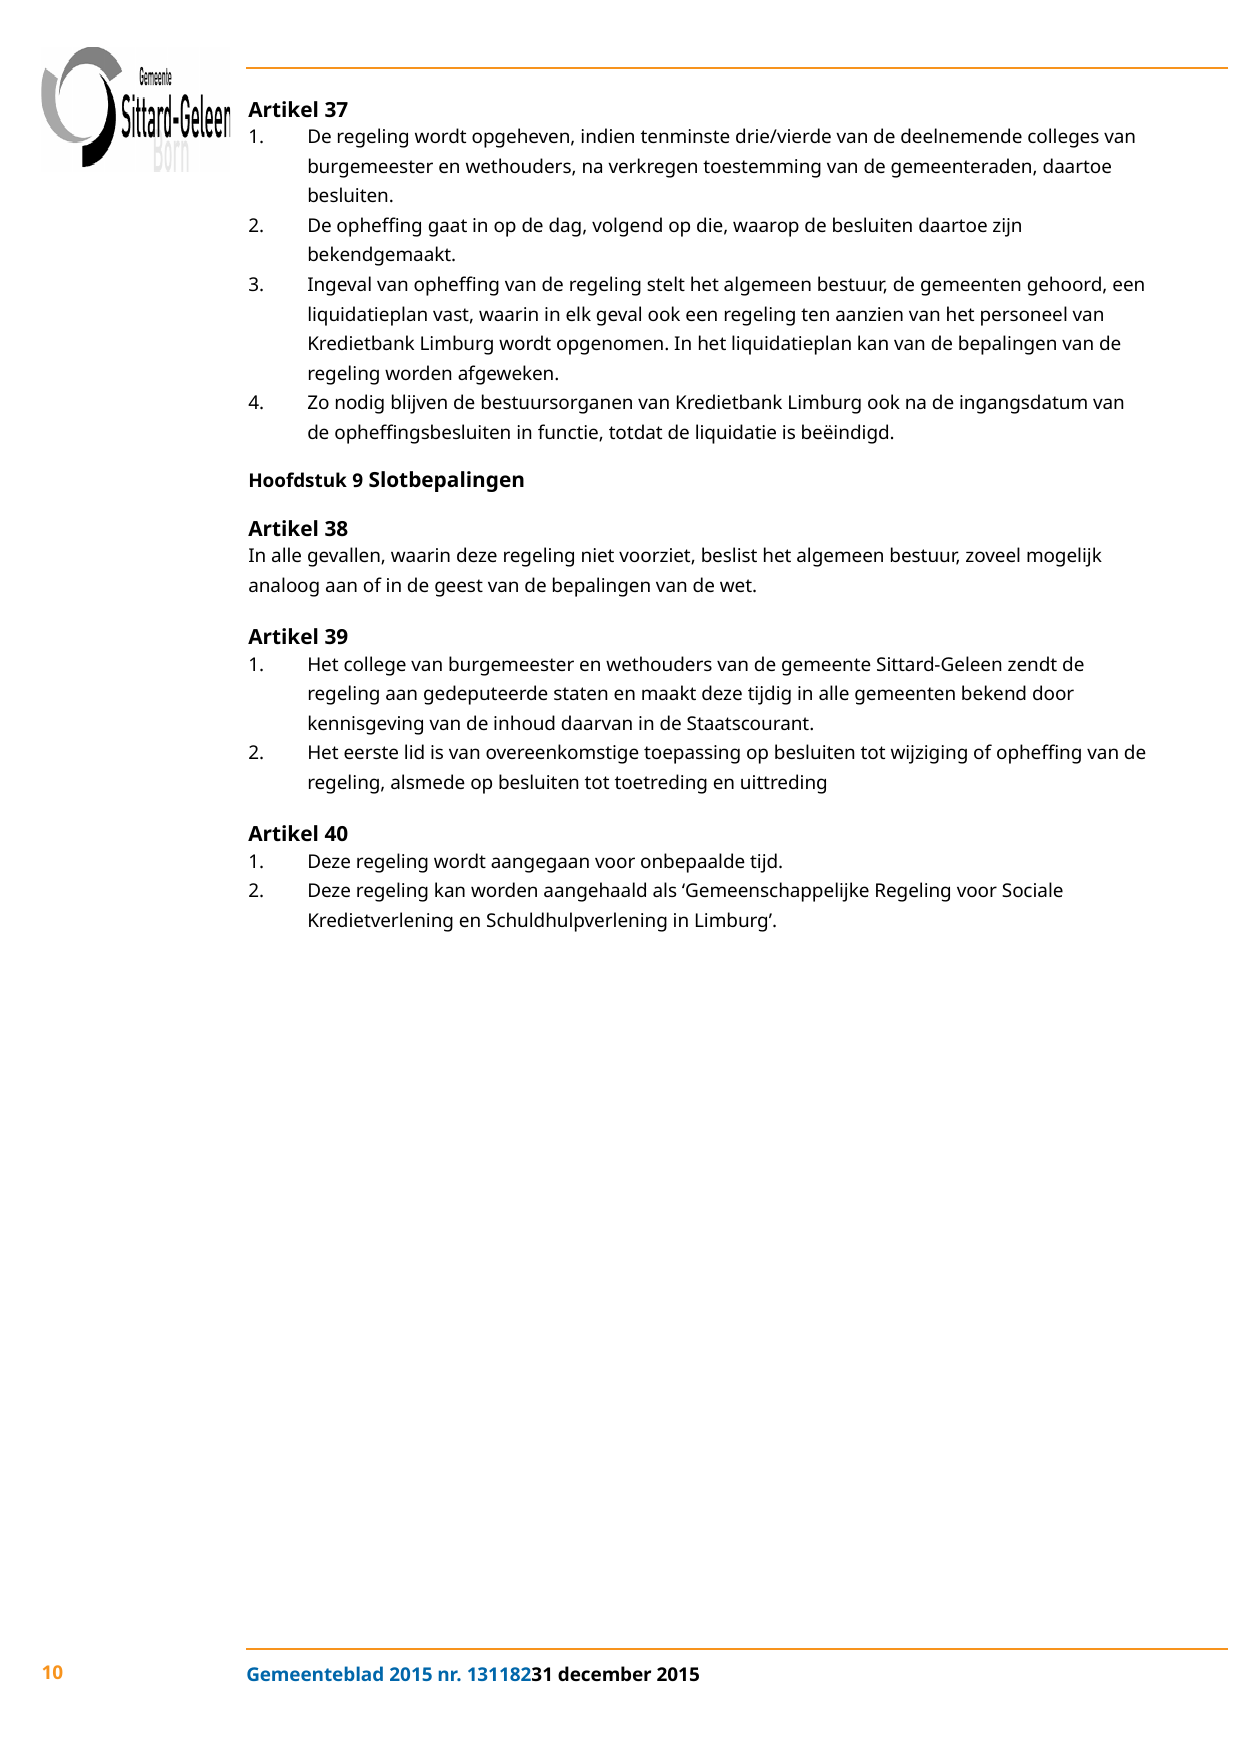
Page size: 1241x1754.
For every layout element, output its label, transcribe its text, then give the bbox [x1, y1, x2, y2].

list Zo nodig blijven de bestuursorganen van Kredietbank Limburg ook na de ingangsdatum van de opheffingsbesluiten in functie, totdat de liquidatie is beëindigd. [248, 389, 1152, 445]
text Hoofdstuk 9 Slotbepalingen [248, 465, 1152, 493]
list Ingeval van opheffing van de regeling stelt het algemeen bestuur, de gemeenten gehoord, een liquidatieplan vast, waarin in elk geval ook een regeling ten aanzien van het personeel van Kredietbank Limburg wordt opgenomen. In het liquidatieplan kan van de bepalingen van de regeling worden afgeweken. [248, 271, 1152, 386]
picture [41, 47, 231, 172]
list Deze regeling wordt aangegaan voor onbepaalde tijd. [248, 848, 1152, 874]
list De opheffing gaat in op de dag, volgend op die, waarop de besluiten daartoe zijn bekendgemaakt. [248, 212, 1152, 267]
text In alle gevallen, waarin deze regeling niet voorziet, beslist het algemeen bestuur, zoveel mogelijk analoog aan of in de geest van de bepalingen van de wet. [248, 542, 1152, 598]
text Artikel 38 [248, 514, 1152, 542]
text Artikel 39 [248, 622, 1152, 651]
text Artikel 37 [248, 95, 1152, 123]
list Het college van burgemeester en wethouders van de gemeente Sittard-Geleen zendt de regeling aan gedeputeerde staten en maakt deze tijdig in alle gemeenten bekend door kennisgeving van de inhoud daarvan in de Staatscourant. [248, 651, 1152, 736]
list Deze regeling kan worden aangehaald als ‘Gemeenschappelijke Regeling voor Sociale Kredietverlening en Schuldhulpverlening in Limburg’. [248, 878, 1152, 933]
list Het eerste lid is van overeenkomstige toepassing op besluiten tot wijziging of opheffing van de regeling, alsmede op besluiten tot toetreding en uittreding [248, 739, 1152, 795]
text Artikel 40 [248, 819, 1152, 848]
list De regeling wordt opgeheven, indien tenminste drie/vierde van de deelnemende colleges van burgemeester en wethouders, na verkregen toestemming van de gemeenteraden, daartoe besluiten. [248, 123, 1152, 208]
